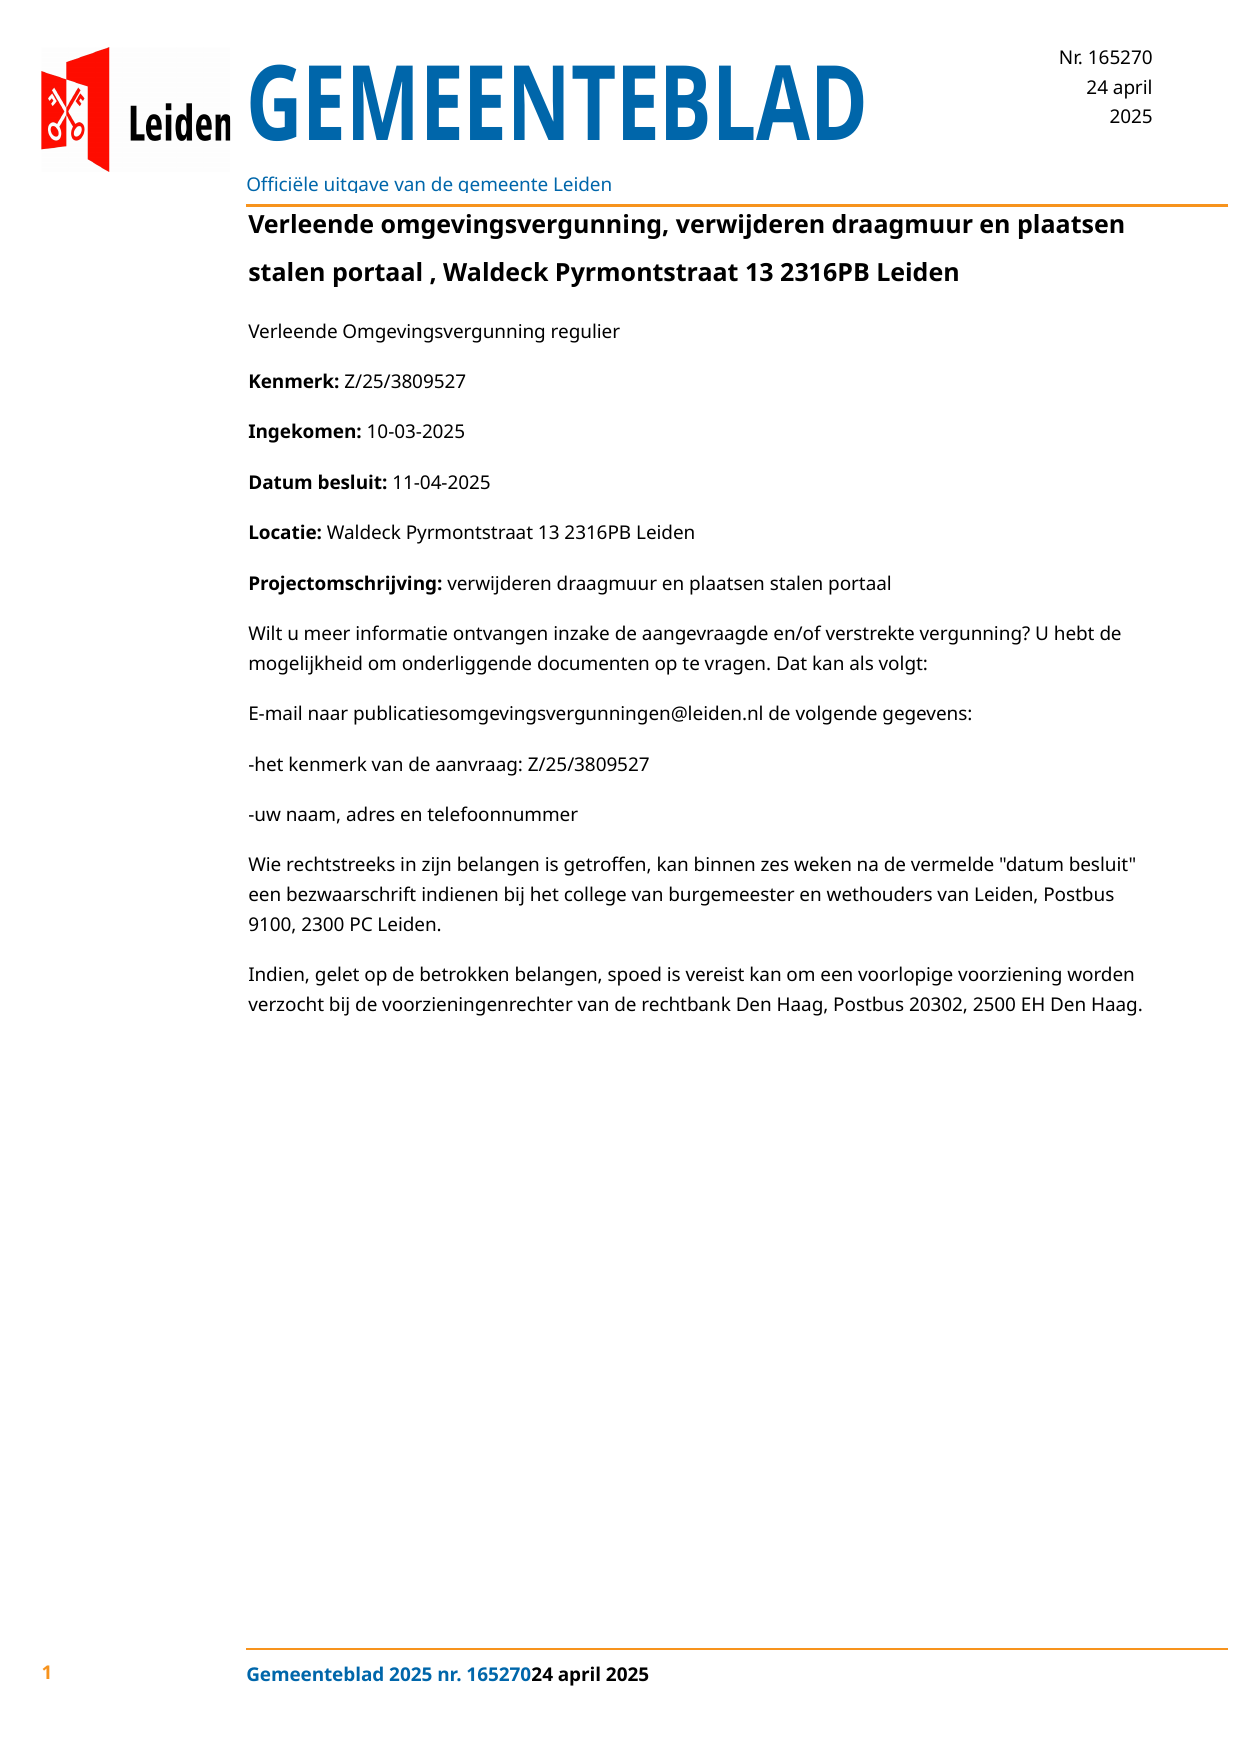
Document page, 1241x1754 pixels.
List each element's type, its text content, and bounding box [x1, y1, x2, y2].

picture [41, 47, 231, 172]
text Ingekomen: 10-03-2025 [248, 419, 1152, 444]
text Datum besluit: 11-04-2025 [248, 469, 1152, 495]
text Wilt u meer informatie ontvangen inzake de aangevraagde en/of verstrekte vergunning? U hebt de mogelijkheid om onderliggende documenten op te vragen. Dat kan als volgt: [248, 620, 1152, 676]
text E-mail naar publicatiesomgevingsvergunningen@leiden.nl de volgende gegevens: [248, 700, 1152, 726]
text Projectomschrijving: verwijderen draagmuur en plaatsen stalen portaal [248, 570, 1152, 596]
text Verleende omgevingsvergunning, verwijderen draagmuur en plaatsen stalen portaal , Waldeck Pyrmontstraat 13 2316PB Leiden [248, 207, 1152, 288]
text Verleende Omgevingsvergunning regulier [248, 318, 1152, 344]
text Indien, gelet op de betrokken belangen, spoed is vereist kan om een voorlopige voorziening worden verzocht bij de voorzieningenrechter van de rechtbank Den Haag, Postbus 20302, 2500 EH Den Haag. [248, 961, 1152, 1017]
text Kenmerk: Z/25/3809527 [248, 368, 1152, 394]
text -uw naam, adres en telefoonnummer [248, 801, 1152, 827]
text -het kenmerk van de aanvraag: Z/25/3809527 [248, 751, 1152, 777]
text Wie rechtstreeks in zijn belangen is getroffen, kan binnen zes weken na de vermelde "datum besluit" een bezwaarschrift indienen bij het college van burgemeester en wethouders van Leiden, Postbus 9100, 2300 PC Leiden. [248, 852, 1152, 937]
text Locatie: Waldeck Pyrmontstraat 13 2316PB Leiden [248, 519, 1152, 545]
